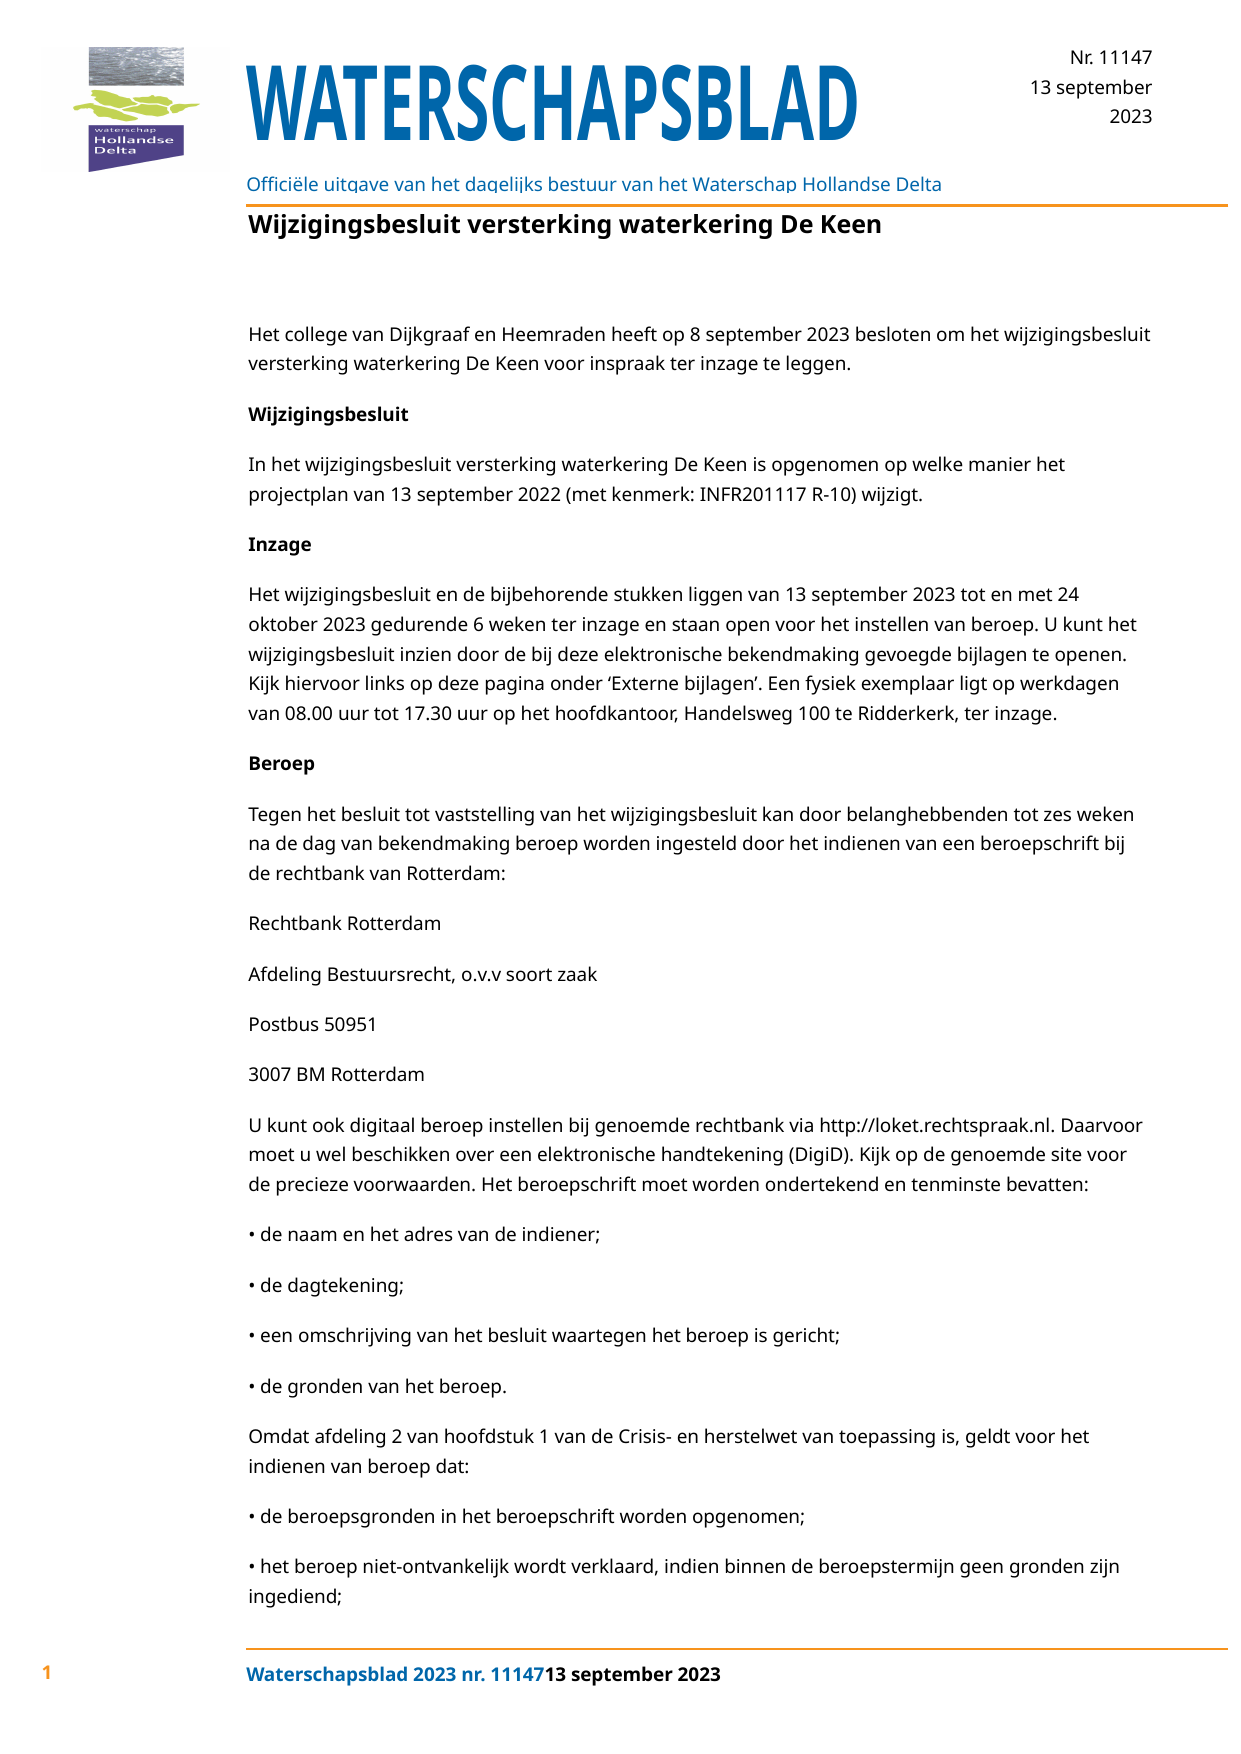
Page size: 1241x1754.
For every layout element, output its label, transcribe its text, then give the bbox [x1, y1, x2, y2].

text Het college van Dijkgraaf en Heemraden heeft op 8 september 2023 besloten om het wijzigingsbesluit versterking waterkering De Keen voor inspraak ter inzage te leggen. [248, 321, 1152, 376]
text Rechtbank Rotterdam [248, 910, 1152, 936]
text Omdat afdeling 2 van hoofdstuk 1 van de Crisis- en herstelwet van toepassing is, geldt voor het indienen van beroep dat: [248, 1423, 1152, 1478]
text Postbus 50951 [248, 1011, 1152, 1037]
text Beroep [248, 750, 1152, 776]
text • het beroep niet-ontvankelijk wordt verklaard, indien binnen de beroepstermijn geen gronden zijn ingediend; [248, 1554, 1152, 1609]
text Het wijzigingsbesluit en de bijbehorende stukken liggen van 13 september 2023 tot en met 24 oktober 2023 gedurende 6 weken ter inzage en staan open voor het instellen van beroep. U kunt het wijzigingsbesluit inzien door de bij deze elektronische bekendmaking gevoegde bijlagen te openen. Kijk hiervoor links op deze pagina onder ‘Externe bijlagen’. Een fysiek exemplaar ligt op werkdagen van 08.00 uur tot 17.30 uur op het hoofdkantoor, Handelsweg 100 te Ridderkerk, ter inzage. [248, 582, 1152, 726]
text • een omschrijving van het besluit waartegen het beroep is gericht; [248, 1322, 1152, 1348]
text Wijzigingsbesluit versterking waterkering De Keen [248, 207, 1152, 241]
text U kunt ook digitaal beroep instellen bij genoemde rechtbank via http://loket.rechtspraak.nl. Daarvoor moet u wel beschikken over een elektronische handtekening (DigiD). Kijk op de genoemde site voor de precieze voorwaarden. Het beroepschrift moet worden ondertekend en tenminste bevatten: [248, 1112, 1152, 1197]
text • de dagtekening; [248, 1272, 1152, 1298]
text Tegen het besluit tot vaststelling van het wijzigingsbesluit kan door belanghebbenden tot zes weken na de dag van bekendmaking beroep worden ingesteld door het indienen van een beroepschrift bij de rechtbank van Rotterdam: [248, 801, 1152, 886]
text • de beroepsgronden in het beroepschrift worden opgenomen; [248, 1503, 1152, 1529]
text • de naam en het adres van de indiener; [248, 1222, 1152, 1247]
picture [41, 47, 231, 172]
text 3007 BM Rotterdam [248, 1062, 1152, 1087]
text • de gronden van het beroep. [248, 1373, 1152, 1398]
text Afdeling Bestuursrecht, o.v.v soort zaak [248, 961, 1152, 986]
text Wijzigingsbesluit [248, 401, 1152, 426]
text Inzage [248, 531, 1152, 557]
text In het wijzigingsbesluit versterking waterkering De Keen is opgenomen op welke manier het projectplan van 13 september 2022 (met kenmerk: INFR201117 R-10) wijzigt. [248, 451, 1152, 506]
